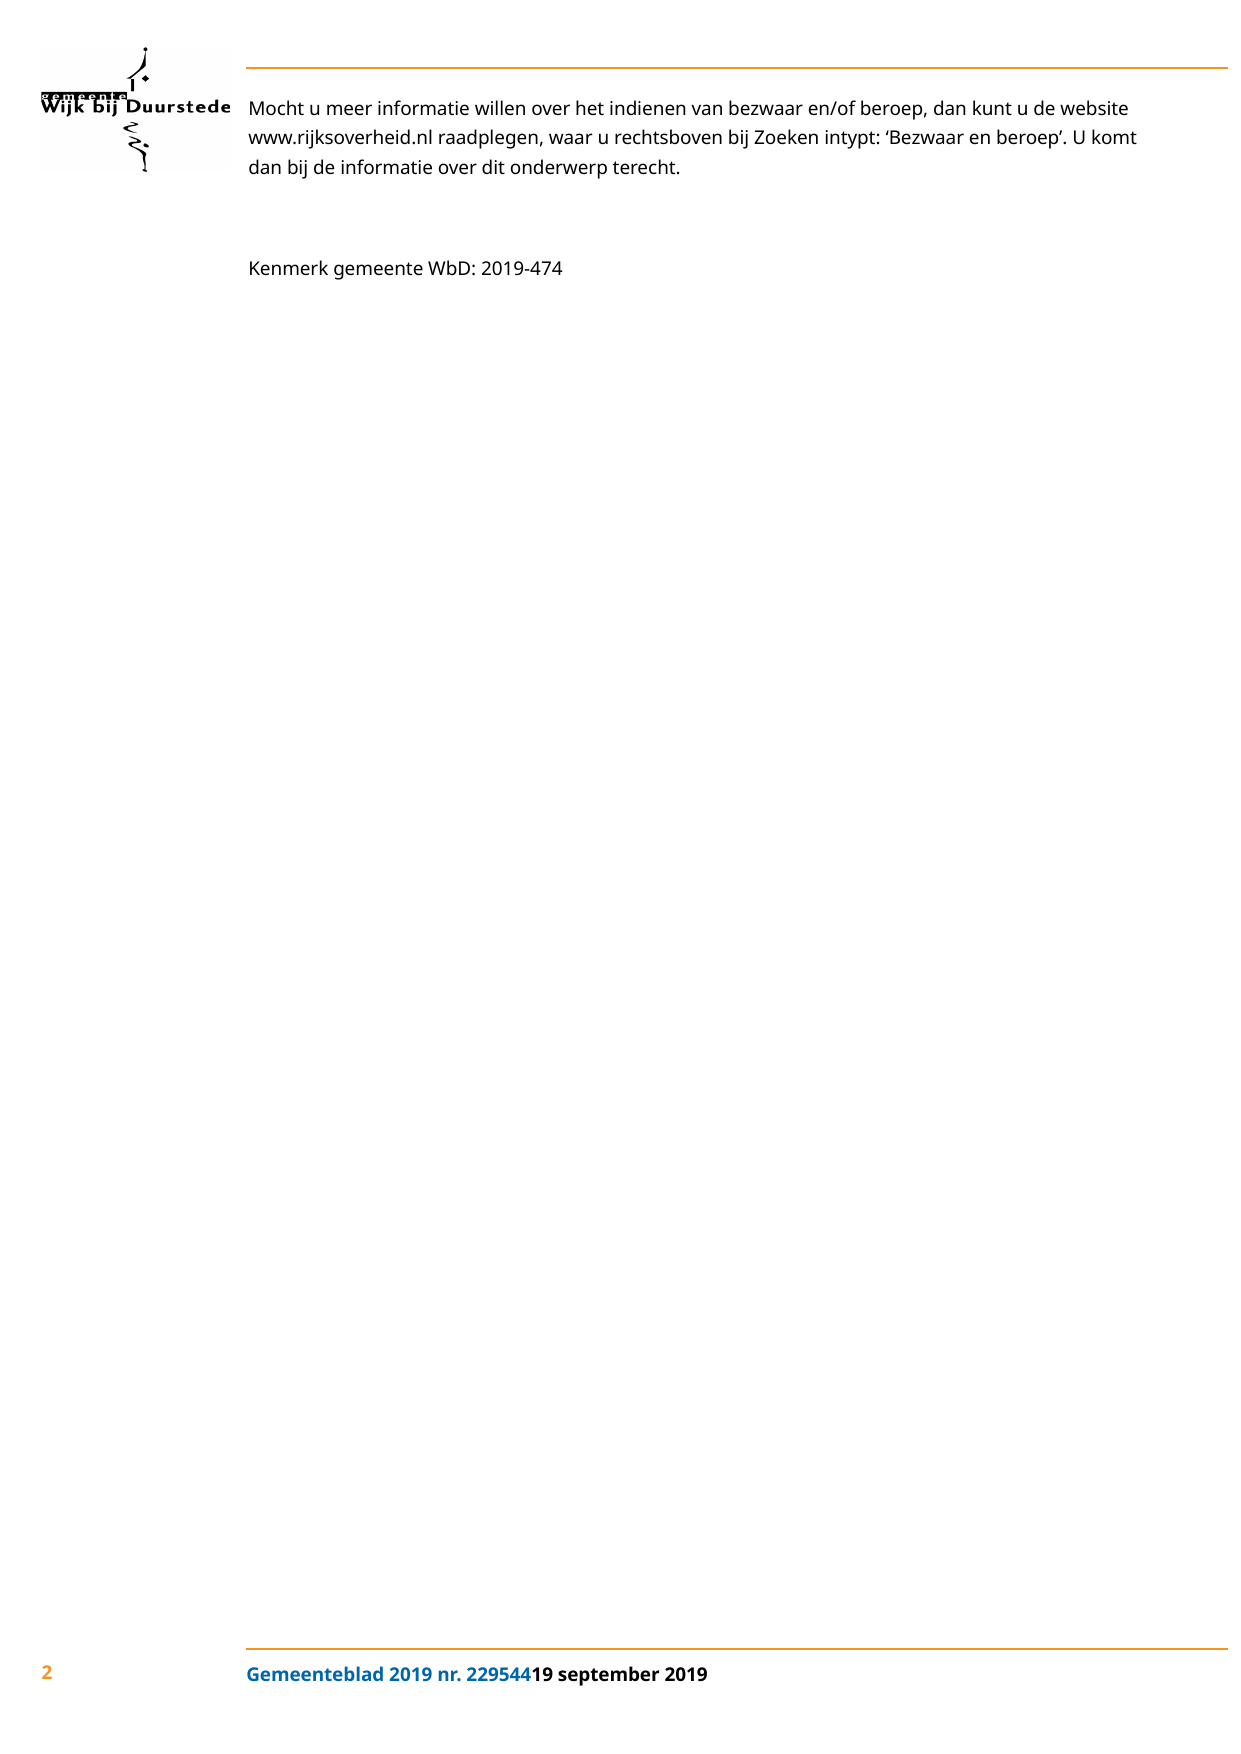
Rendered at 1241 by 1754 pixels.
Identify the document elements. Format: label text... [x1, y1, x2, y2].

text Mocht u meer informatie willen over het indienen van bezwaar en/of beroep, dan kunt u de website www.rijksoverheid.nl raadplegen, waar u rechtsboven bij Zoeken intypt: ‘Bezwaar en beroep’. U komt dan bij de informatie over dit onderwerp terecht. [248, 95, 1152, 180]
picture [41, 47, 231, 172]
text Kenmerk gemeente WbD: 2019-474 [248, 255, 1152, 281]
